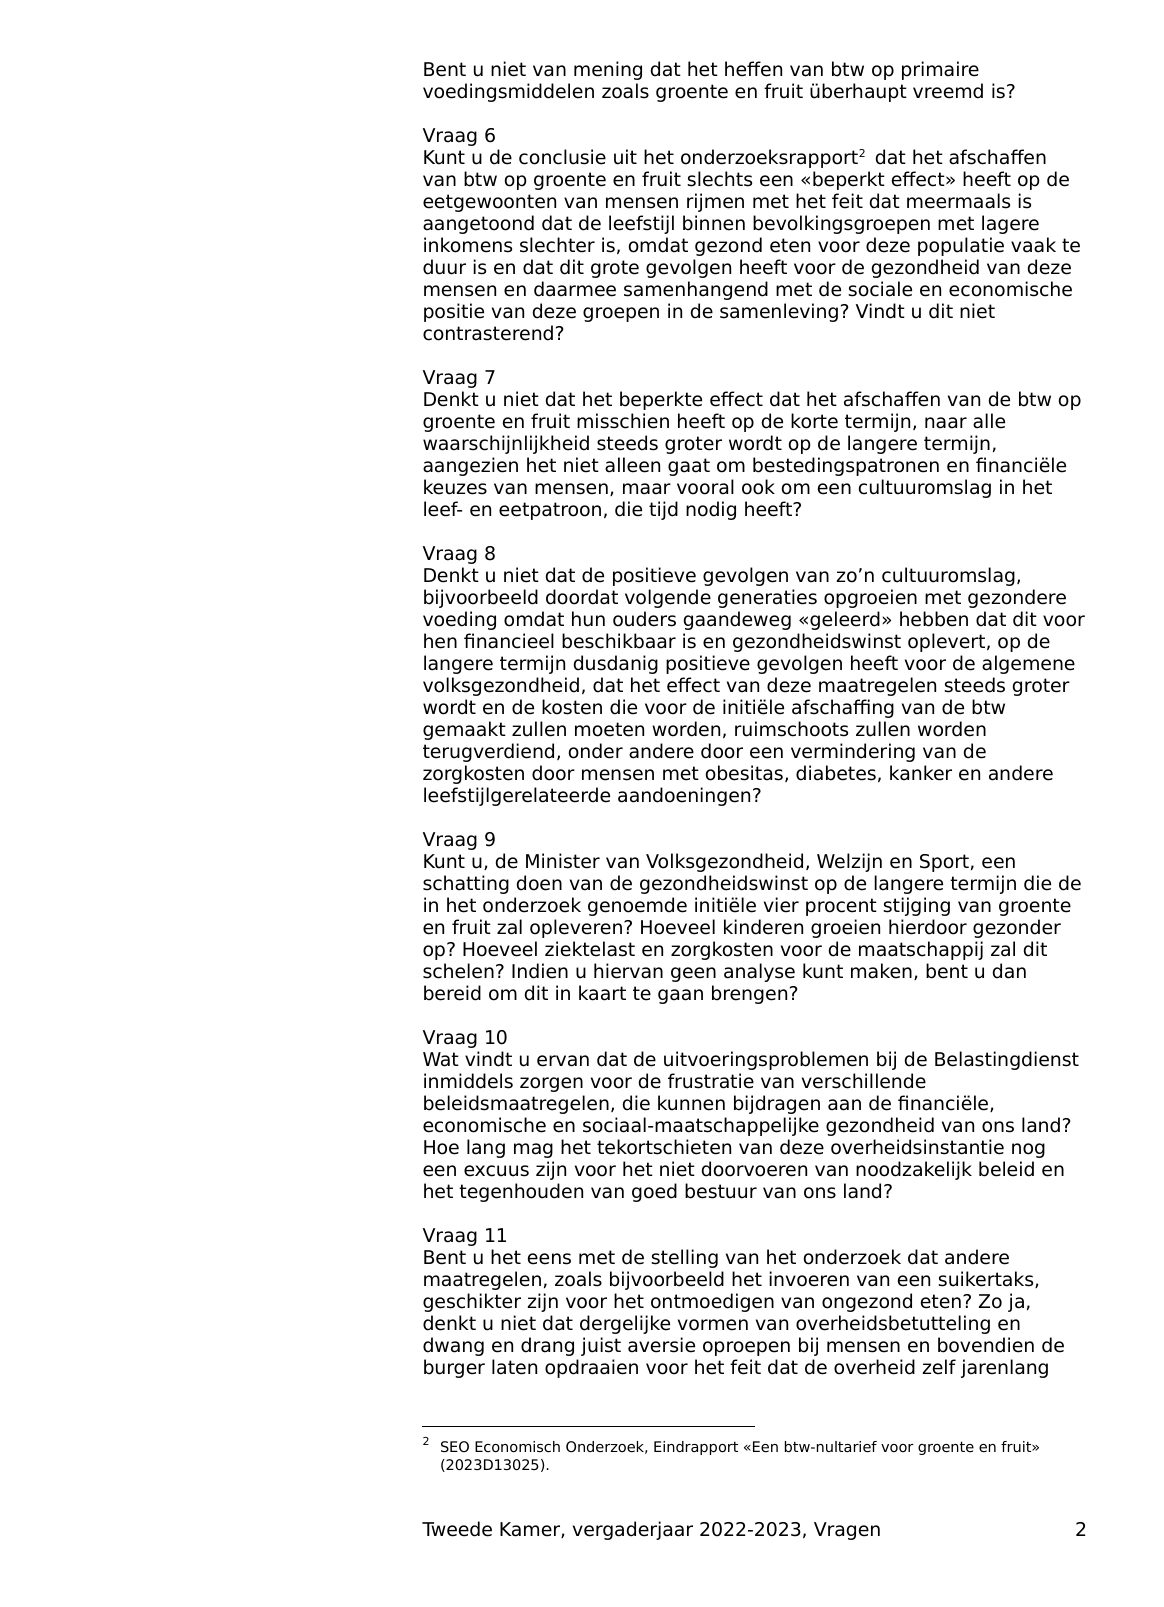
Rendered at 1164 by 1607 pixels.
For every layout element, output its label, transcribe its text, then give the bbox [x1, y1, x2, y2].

text Vraag 10 [422, 1027, 1087, 1049]
text Vraag 9 [422, 829, 1087, 851]
text Bent u niet van mening dat het heffen van btw op primaire voedingsmiddelen zoals groente en fruit überhaupt vreemd is? [422, 59, 1087, 103]
text Bent u het eens met de stelling van het onderzoek dat andere maatregelen, zoals bijvoorbeeld het invoeren van een suikertaks, geschikter zijn voor het ontmoedigen van ongezond eten? Zo ja, denkt u niet dat dergelijke vormen van overheidsbetutteling en dwang en drang juist aversie oproepen bij mensen en bovendien de burger laten opdraaien voor het feit dat de overheid zelf jarenlang [422, 1247, 1087, 1379]
text Wat vindt u ervan dat de uitvoeringsproblemen bij de Belastingdienst inmiddels zorgen voor de frustratie van verschillende beleidsmaatregelen, die kunnen bijdragen aan de financiële, economische en sociaal-maatschappelijke gezondheid van ons land? Hoe lang mag het tekortschieten van deze overheidsinstantie nog een excuus zijn voor het niet doorvoeren van noodzakelijk beleid en het tegenhouden van goed bestuur van ons land? [422, 1049, 1087, 1203]
text Denkt u niet dat de positieve gevolgen van zo’n cultuuromslag, bijvoorbeeld doordat volgende generaties opgroeien met gezondere voeding omdat hun ouders gaandeweg «geleerd» hebben dat dit voor hen financieel beschikbaar is en gezondheidswinst oplevert, op de langere termijn dusdanig positieve gevolgen heeft voor de algemene volksgezondheid, dat het effect van deze maatregelen steeds groter wordt en de kosten die voor de initiële afschaffing van de btw gemaakt zullen moeten worden, ruimschoots zullen worden terugverdiend, onder andere door een vermindering van de zorgkosten door mensen met obesitas, diabetes, kanker en andere leefstijlgerelateerde aandoeningen? [422, 565, 1087, 807]
text SEO Economisch Onderzoek, Eindrapport «Een btw-nultarief voor groente en fruit» (2023D13025). [422, 1435, 1087, 1474]
text Vraag 7 [422, 367, 1087, 389]
text Kunt u de conclusie uit het onderzoeksrapport dat het afschaffen van btw op groente en fruit slechts een «beperkt effect» heeft op de eetgewoonten van mensen rijmen met het feit dat meermaals is aangetoond dat de leefstijl binnen bevolkingsgroepen met lagere inkomens slechter is, omdat gezond eten voor deze populatie vaak te duur is en dat dit grote gevolgen heeft voor de gezondheid van deze mensen en daarmee samenhangend met de sociale en economische positie van deze groepen in de samenleving? Vindt u dit niet contrasterend? [422, 147, 1087, 345]
text Kunt u, de Minister van Volksgezondheid, Welzijn en Sport, een schatting doen van de gezondheidswinst op de langere termijn die de in het onderzoek genoemde initiële vier procent stijging van groente en fruit zal opleveren? Hoeveel kinderen groeien hierdoor gezonder op? Hoeveel ziektelast en zorgkosten voor de maatschappij zal dit schelen? Indien u hiervan geen analyse kunt maken, bent u dan bereid om dit in kaart te gaan brengen? [422, 851, 1087, 1005]
text Vraag 11 [422, 1225, 1087, 1247]
text Denkt u niet dat het beperkte effect dat het afschaffen van de btw op groente en fruit misschien heeft op de korte termijn, naar alle waarschijnlijkheid steeds groter wordt op de langere termijn, aangezien het niet alleen gaat om bestedingspatronen en financiële keuzes van mensen, maar vooral ook om een cultuuromslag in het leef- en eetpatroon, die tijd nodig heeft? [422, 389, 1087, 521]
text Vraag 8 [422, 543, 1087, 565]
text Vraag 6 [422, 125, 1087, 147]
